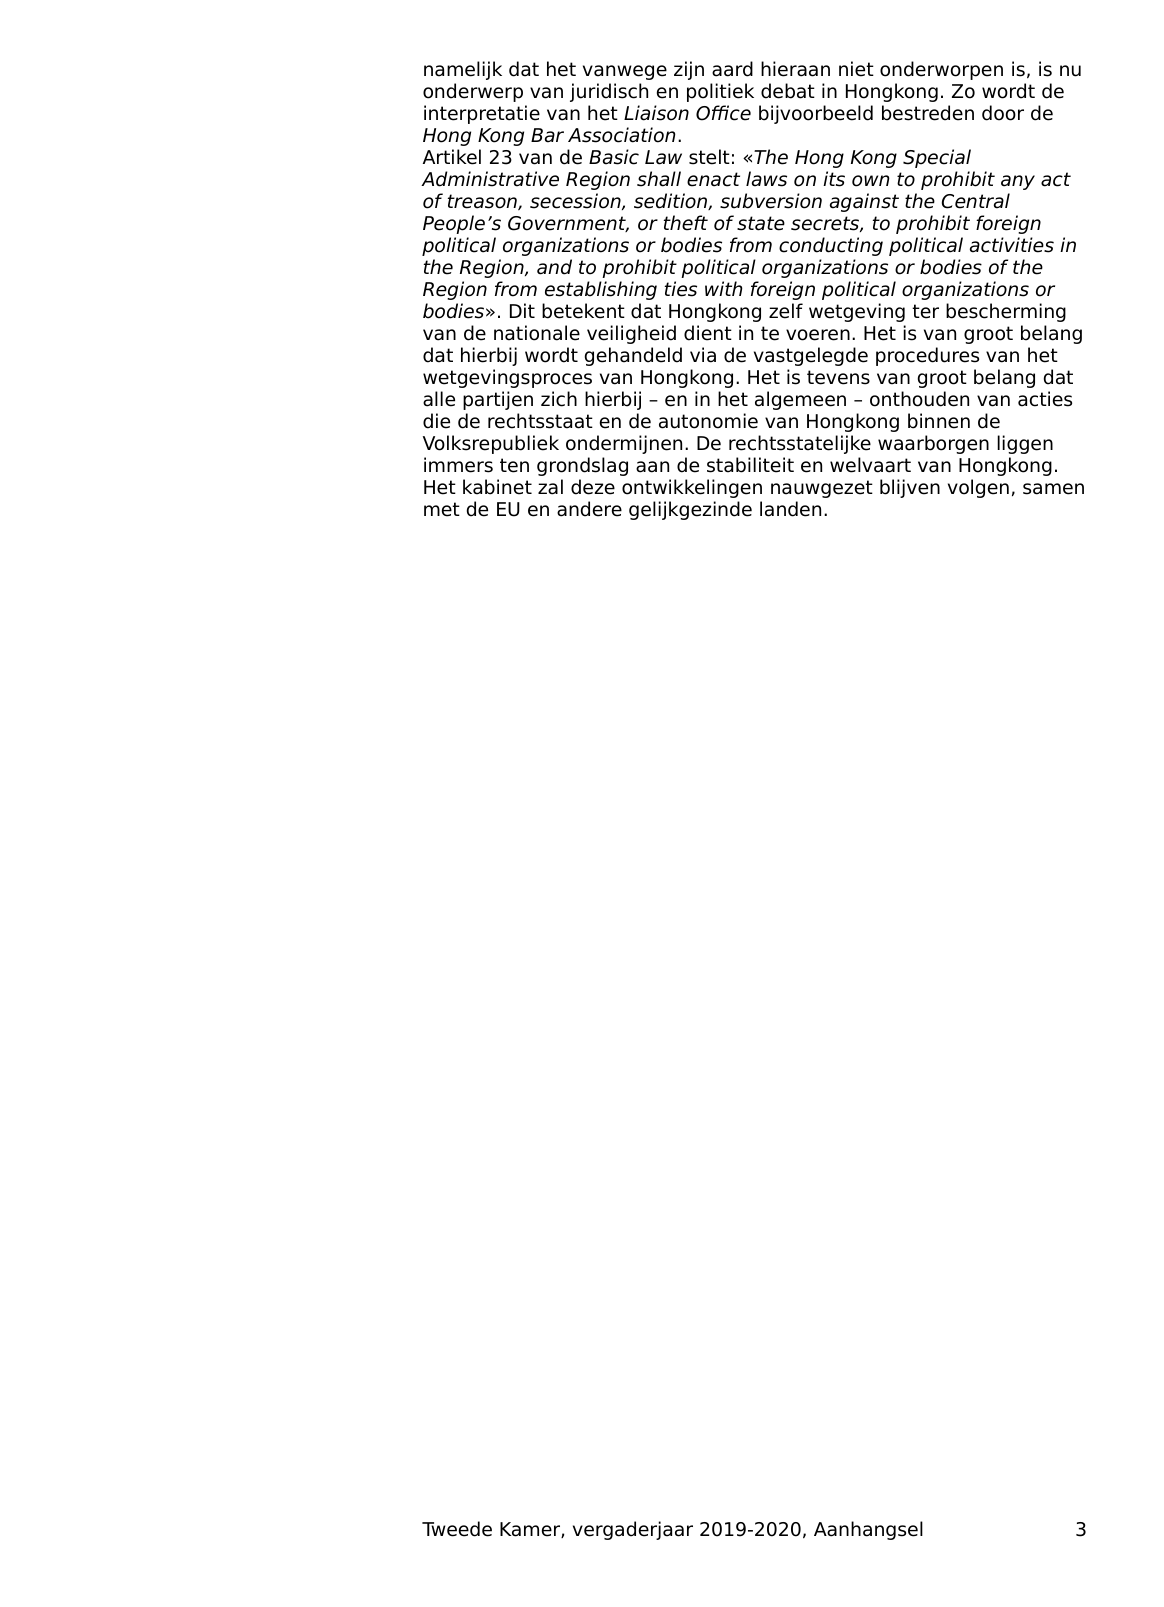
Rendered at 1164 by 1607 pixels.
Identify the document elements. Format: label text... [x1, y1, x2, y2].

text namelijk dat het vanwege zijn aard hieraan niet onderworpen is, is nu onderwerp van juridisch en politiek debat in Hongkong. Zo wordt de interpretatie van het Liaison Office bijvoorbeeld bestreden door de Hong Kong Bar Association. [422, 59, 1087, 147]
text Artikel 23 van de Basic Law stelt: «The Hong Kong Special Administrative Region shall enact laws on its own to prohibit any act of treason, secession, sedition, subversion against the Central People’s Government, or theft of state secrets, to prohibit foreign political organizations or bodies from conducting political activities in the Region, and to prohibit political organizations or bodies of the Region from establishing ties with foreign political organizations or bodies». Dit betekent dat Hongkong zelf wetgeving ter bescherming van de nationale veiligheid dient in te voeren. Het is van groot belang dat hierbij wordt gehandeld via de vastgelegde procedures van het wetgevingsproces van Hongkong. Het is tevens van groot belang dat alle partijen zich hierbij – en in het algemeen – onthouden van acties die de rechtsstaat en de autonomie van Hongkong binnen de Volksrepubliek ondermijnen. De rechtsstatelijke waarborgen liggen immers ten grondslag aan de stabiliteit en welvaart van Hongkong. [422, 147, 1087, 477]
text Het kabinet zal deze ontwikkelingen nauwgezet blijven volgen, samen met de EU en andere gelijkgezinde landen. [422, 477, 1087, 521]
